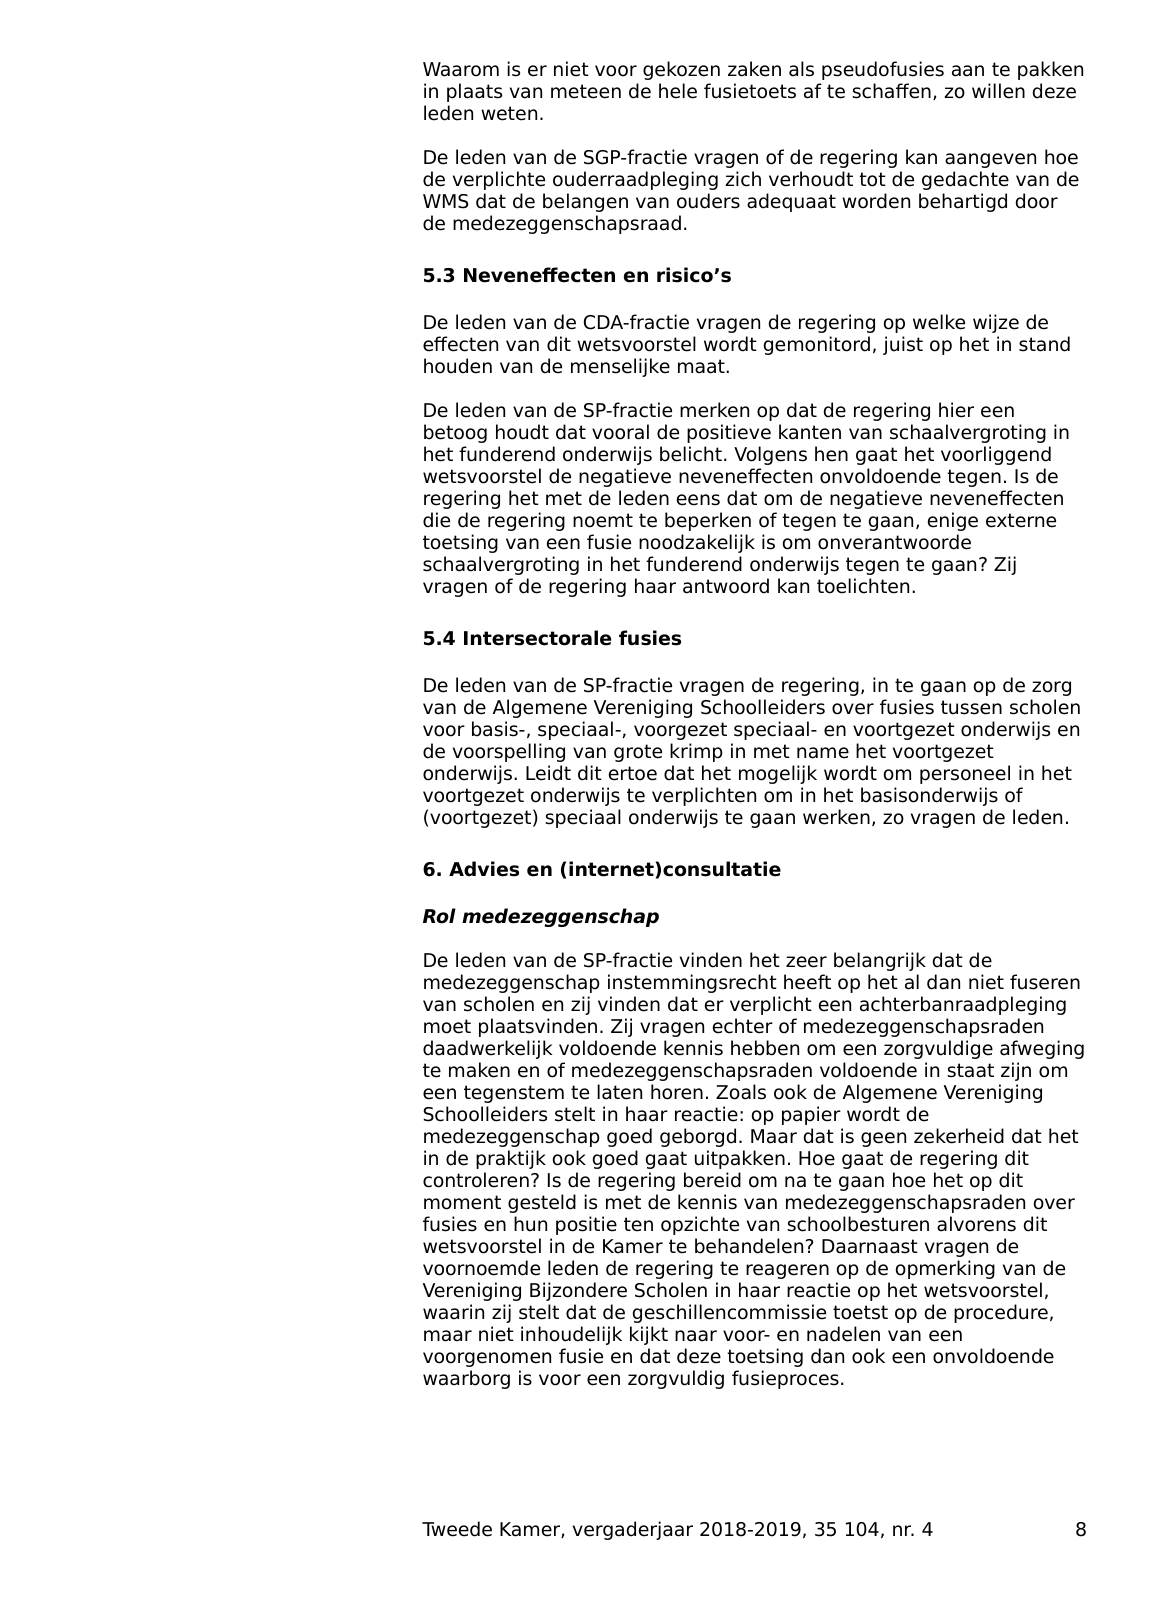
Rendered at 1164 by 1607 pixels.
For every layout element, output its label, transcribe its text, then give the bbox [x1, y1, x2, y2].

text Waarom is er niet voor gekozen zaken als pseudofusies aan te pakken in plaats van meteen de hele fusietoets af te schaffen, zo willen deze leden weten. [422, 59, 1087, 125]
text De leden van de CDA-fractie vragen de regering op welke wijze de effecten van dit wetsvoorstel wordt gemonitord, juist op het in stand houden van de menselijke maat. [422, 312, 1087, 378]
text De leden van de SP-fractie vinden het zeer belangrijk dat de medezeggenschap instemmingsrecht heeft op het al dan niet fuseren van scholen en zij vinden dat er verplicht een achterbanraadpleging moet plaatsvinden. Zij vragen echter of medezeggenschapsraden daadwerkelijk voldoende kennis hebben om een zorgvuldige afweging te maken en of medezeggenschapsraden voldoende in staat zijn om een tegenstem te laten horen. Zoals ook de Algemene Vereniging Schoolleiders stelt in haar reactie: op papier wordt de medezeggenschap goed geborgd. Maar dat is geen zekerheid dat het in de praktijk ook goed gaat uitpakken. Hoe gaat de regering dit controleren? Is de regering bereid om na te gaan hoe het op dit moment gesteld is met de kennis van medezeggenschapsraden over fusies en hun positie ten opzichte van schoolbesturen alvorens dit wetsvoorstel in de Kamer te behandelen? Daarnaast vragen de voornoemde leden de regering te reageren op de opmerking van de Vereniging Bijzondere Scholen in haar reactie op het wetsvoorstel, waarin zij stelt dat de geschillencommissie toetst op de procedure, maar niet inhoudelijk kijkt naar voor- en nadelen van een voorgenomen fusie en dat deze toetsing dan ook een onvoldoende waarborg is voor een zorgvuldig fusieproces. [422, 950, 1087, 1389]
subtitle 6. Advies en (internet)consultatie [422, 859, 1087, 881]
text De leden van de SP-fractie merken op dat de regering hier een betoog houdt dat vooral de positieve kanten van schaalvergroting in het funderend onderwijs belicht. Volgens hen gaat het voorliggend wetsvoorstel de negatieve neveneffecten onvoldoende tegen. Is de regering het met de leden eens dat om de negatieve neveneffecten die de regering noemt te beperken of tegen te gaan, enige externe toetsing van een fusie noodzakelijk is om onverantwoorde schaalvergroting in het funderend onderwijs tegen te gaan? Zij vragen of de regering haar antwoord kan toelichten. [422, 400, 1087, 598]
subtitle Rol medezeggenschap [422, 906, 1087, 928]
text De leden van de SGP-fractie vragen of de regering kan aangeven hoe de verplichte ouderraadpleging zich verhoudt tot de gedachte van de WMS dat de belangen van ouders adequaat worden behartigd door de medezeggenschapsraad. [422, 147, 1087, 235]
text De leden van de SP-fractie vragen de regering, in te gaan op de zorg van de Algemene Vereniging Schoolleiders over fusies tussen scholen voor basis-, speciaal-, voorgezet speciaal- en voortgezet onderwijs en de voorspelling van grote krimp in met name het voortgezet onderwijs. Leidt dit ertoe dat het mogelijk wordt om personeel in het voortgezet onderwijs te verplichten om in het basisonderwijs of (voortgezet) speciaal onderwijs te gaan werken, zo vragen de leden. [422, 675, 1087, 829]
subtitle 5.4 Intersectorale fusies [422, 628, 1087, 650]
subtitle 5.3 Neveneffecten en risico’s [422, 265, 1087, 287]
